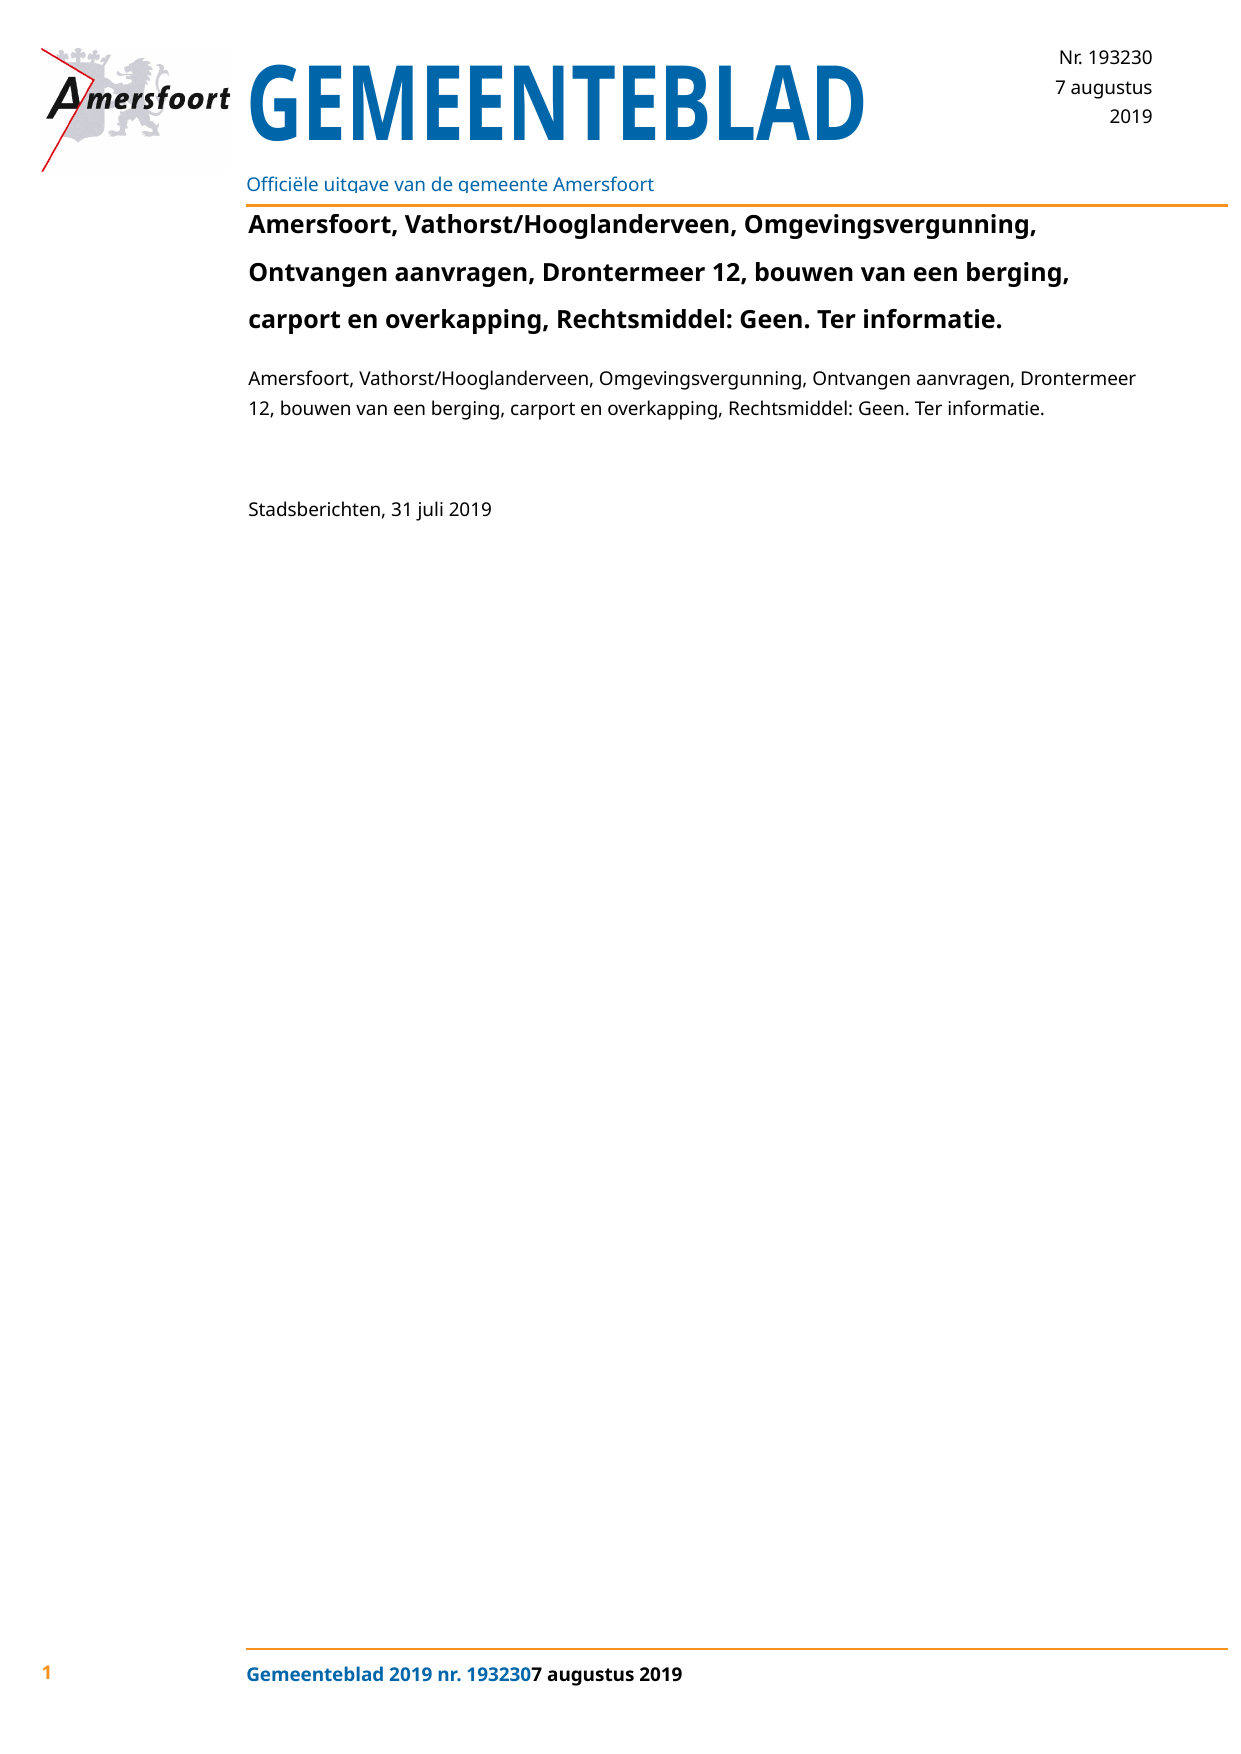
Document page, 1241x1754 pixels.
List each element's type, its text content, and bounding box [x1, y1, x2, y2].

text Amersfoort, Vathorst/Hooglanderveen, Omgevingsvergunning, Ontvangen aanvragen, Drontermeer 12, bouwen van een berging, carport en overkapping, Rechtsmiddel: Geen. Ter informatie. [248, 366, 1152, 421]
picture [41, 47, 231, 172]
text Stadsberichten, 31 juli 2019 [248, 496, 1152, 522]
text Amersfoort, Vathorst/Hooglanderveen, Omgevingsvergunning, Ontvangen aanvragen, Drontermeer 12, bouwen van een berging, carport en overkapping, Rechtsmiddel: Geen. Ter informatie. [248, 207, 1152, 336]
